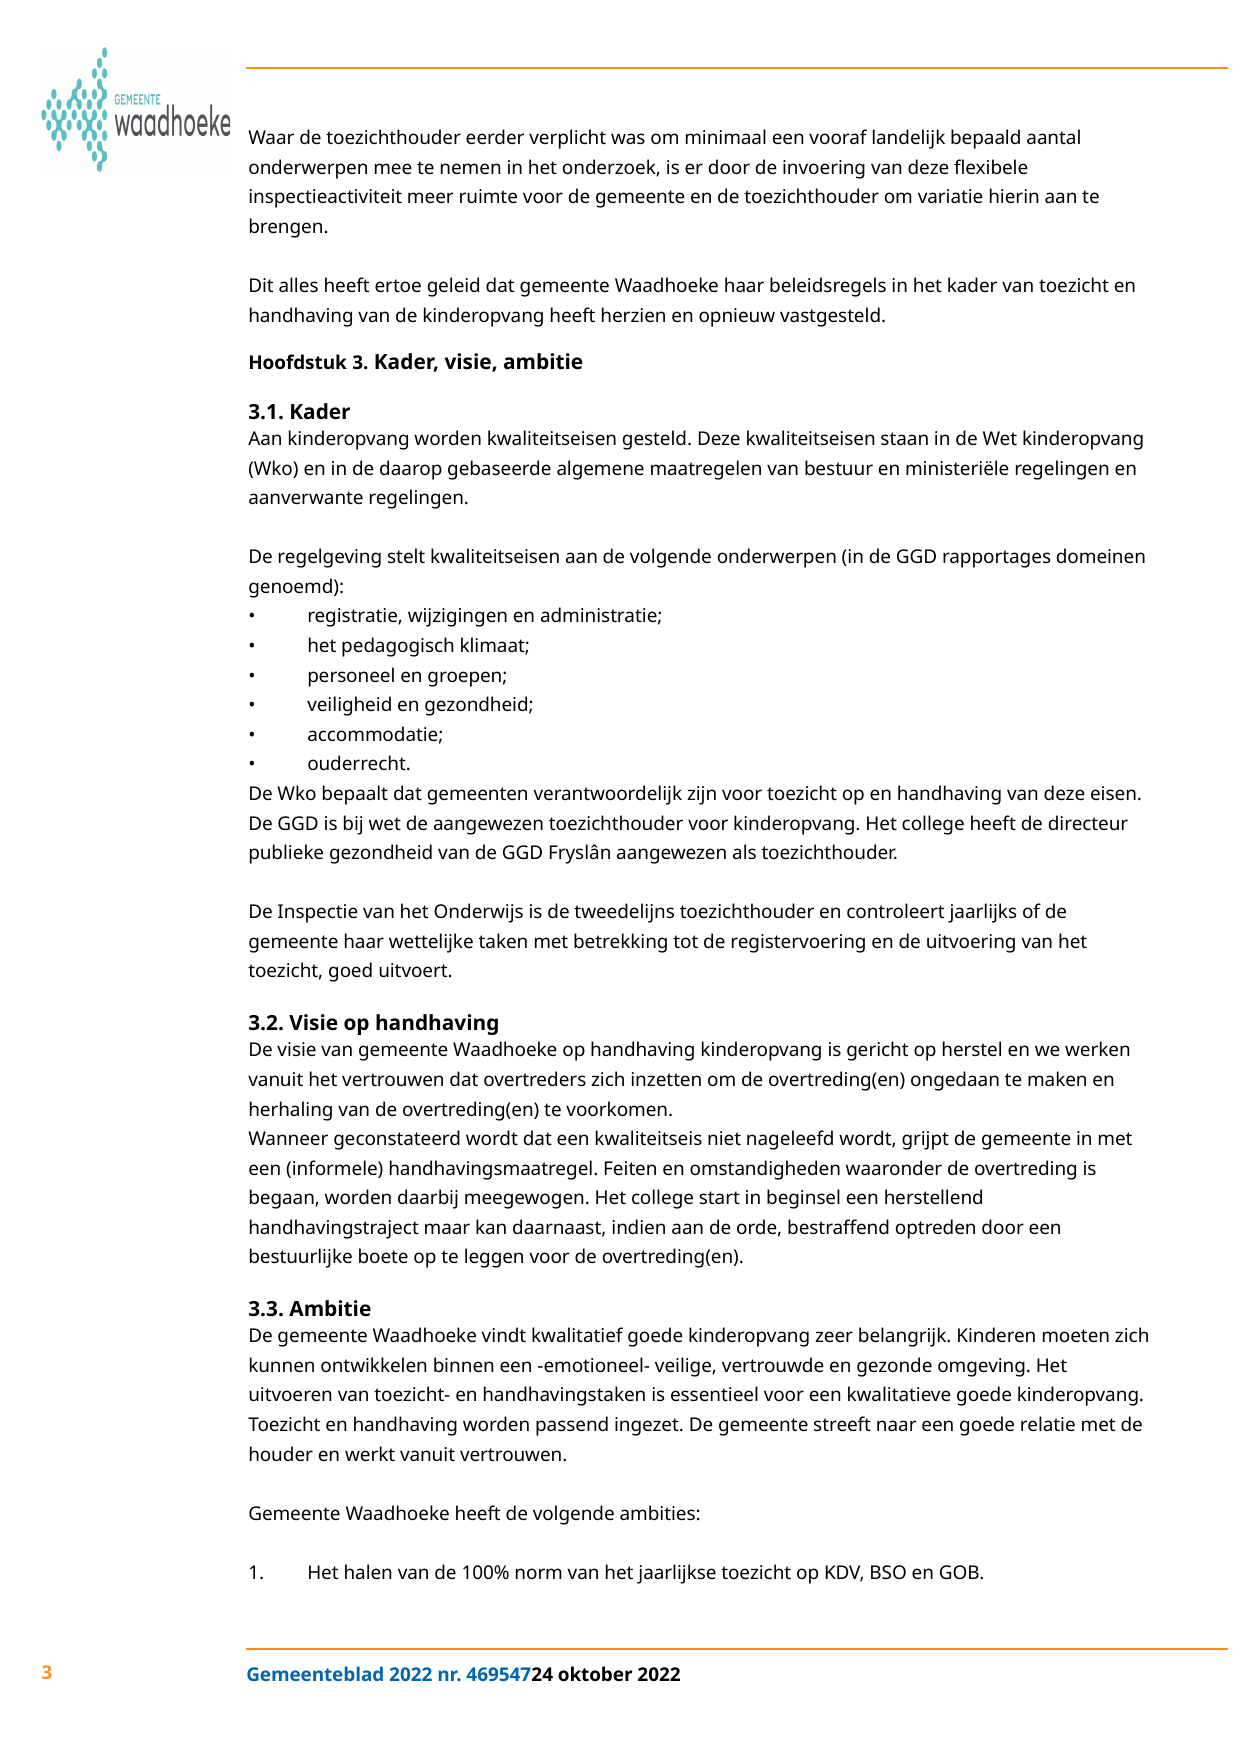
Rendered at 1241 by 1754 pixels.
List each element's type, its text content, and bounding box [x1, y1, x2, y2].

picture [41, 47, 231, 172]
text 3.2. Visie op handhaving [248, 1008, 1152, 1037]
list registratie, wijzigingen en administratie; [248, 603, 1152, 628]
text De gemeente Waadhoeke vindt kwalitatief goede kinderopvang zeer belangrijk. Kinderen moeten zich kunnen ontwikkelen binnen een -emotioneel- veilige, vertrouwde en gezonde omgeving. Het uitvoeren van toezicht- en handhavingstaken is essentieel voor een kwalitatieve goede kinderopvang. Toezicht en handhaving worden passend ingezet. De gemeente streeft naar een goede relatie met de houder en werkt vanuit vertrouwen. [248, 1322, 1152, 1467]
list ouderrecht. [248, 751, 1152, 776]
text De regelgeving stelt kwaliteitseisen aan de volgende onderwerpen (in de GGD rapportages domeinen genoemd): [248, 543, 1152, 599]
list Het halen van de 100% norm van het jaarlijkse toezicht op KDV, BSO en GOB. [248, 1559, 1152, 1585]
text 3.3. Ambitie [248, 1294, 1152, 1322]
text De Inspectie van het Onderwijs is de tweedelijns toezichthouder en controleert jaarlijks of de gemeente haar wettelijke taken met betrekking tot de registervoering en de uitvoering van het toezicht, goed uitvoert. [248, 898, 1152, 983]
text Hoofdstuk 3. Kader, visie, ambitie [248, 347, 1152, 376]
text De Wko bepaalt dat gemeenten verantwoordelijk zijn voor toezicht op en handhaving van deze eisen. De GGD is bij wet de aangewezen toezichthouder voor kinderopvang. Het college heeft de directeur publieke gezondheid van de GGD Fryslân aangewezen als toezichthouder. [248, 780, 1152, 865]
list personeel en groepen; [248, 662, 1152, 688]
text 3.1. Kader [248, 397, 1152, 425]
list veiligheid en gezondheid; [248, 691, 1152, 717]
text De visie van gemeente Waadhoeke op handhaving kinderopvang is gericht op herstel en we werken vanuit het vertrouwen dat overtreders zich inzetten om de overtreding(en) ongedaan te maken en herhaling van de overtreding(en) te voorkomen. [248, 1037, 1152, 1121]
text Aan kinderopvang worden kwaliteitseisen gesteld. Deze kwaliteitseisen staan in de Wet kinderopvang (Wko) en in de daarop gebaseerde algemene maatregelen van bestuur en ministeriële regelingen en aanverwante regelingen. [248, 425, 1152, 510]
list accommodatie; [248, 721, 1152, 747]
text Waar de toezichthouder eerder verplicht was om minimaal een vooraf landelijk bepaald aantal onderwerpen mee te nemen in het onderzoek, is er door de invoering van deze flexibele inspectieactiviteit meer ruimte voor de gemeente en de toezichthouder om variatie hierin aan te brengen. [248, 124, 1152, 239]
list het pedagogisch klimaat; [248, 632, 1152, 658]
text Gemeente Waadhoeke heeft de volgende ambities: [248, 1500, 1152, 1526]
text Wanneer geconstateerd wordt dat een kwaliteitseis niet nageleefd wordt, grijpt de gemeente in met een (informele) handhavingsmaatregel. Feiten en omstandigheden waaronder de overtreding is begaan, worden daarbij meegewogen. Het college start in beginsel een herstellend handhavingstraject maar kan daarnaast, indien aan de orde, bestraffend optreden door een bestuurlijke boete op te leggen voor de overtreding(en). [248, 1125, 1152, 1269]
text Dit alles heeft ertoe geleid dat gemeente Waadhoeke haar beleidsregels in het kader van toezicht en handhaving van de kinderopvang heeft herzien en opnieuw vastgesteld. [248, 272, 1152, 328]
